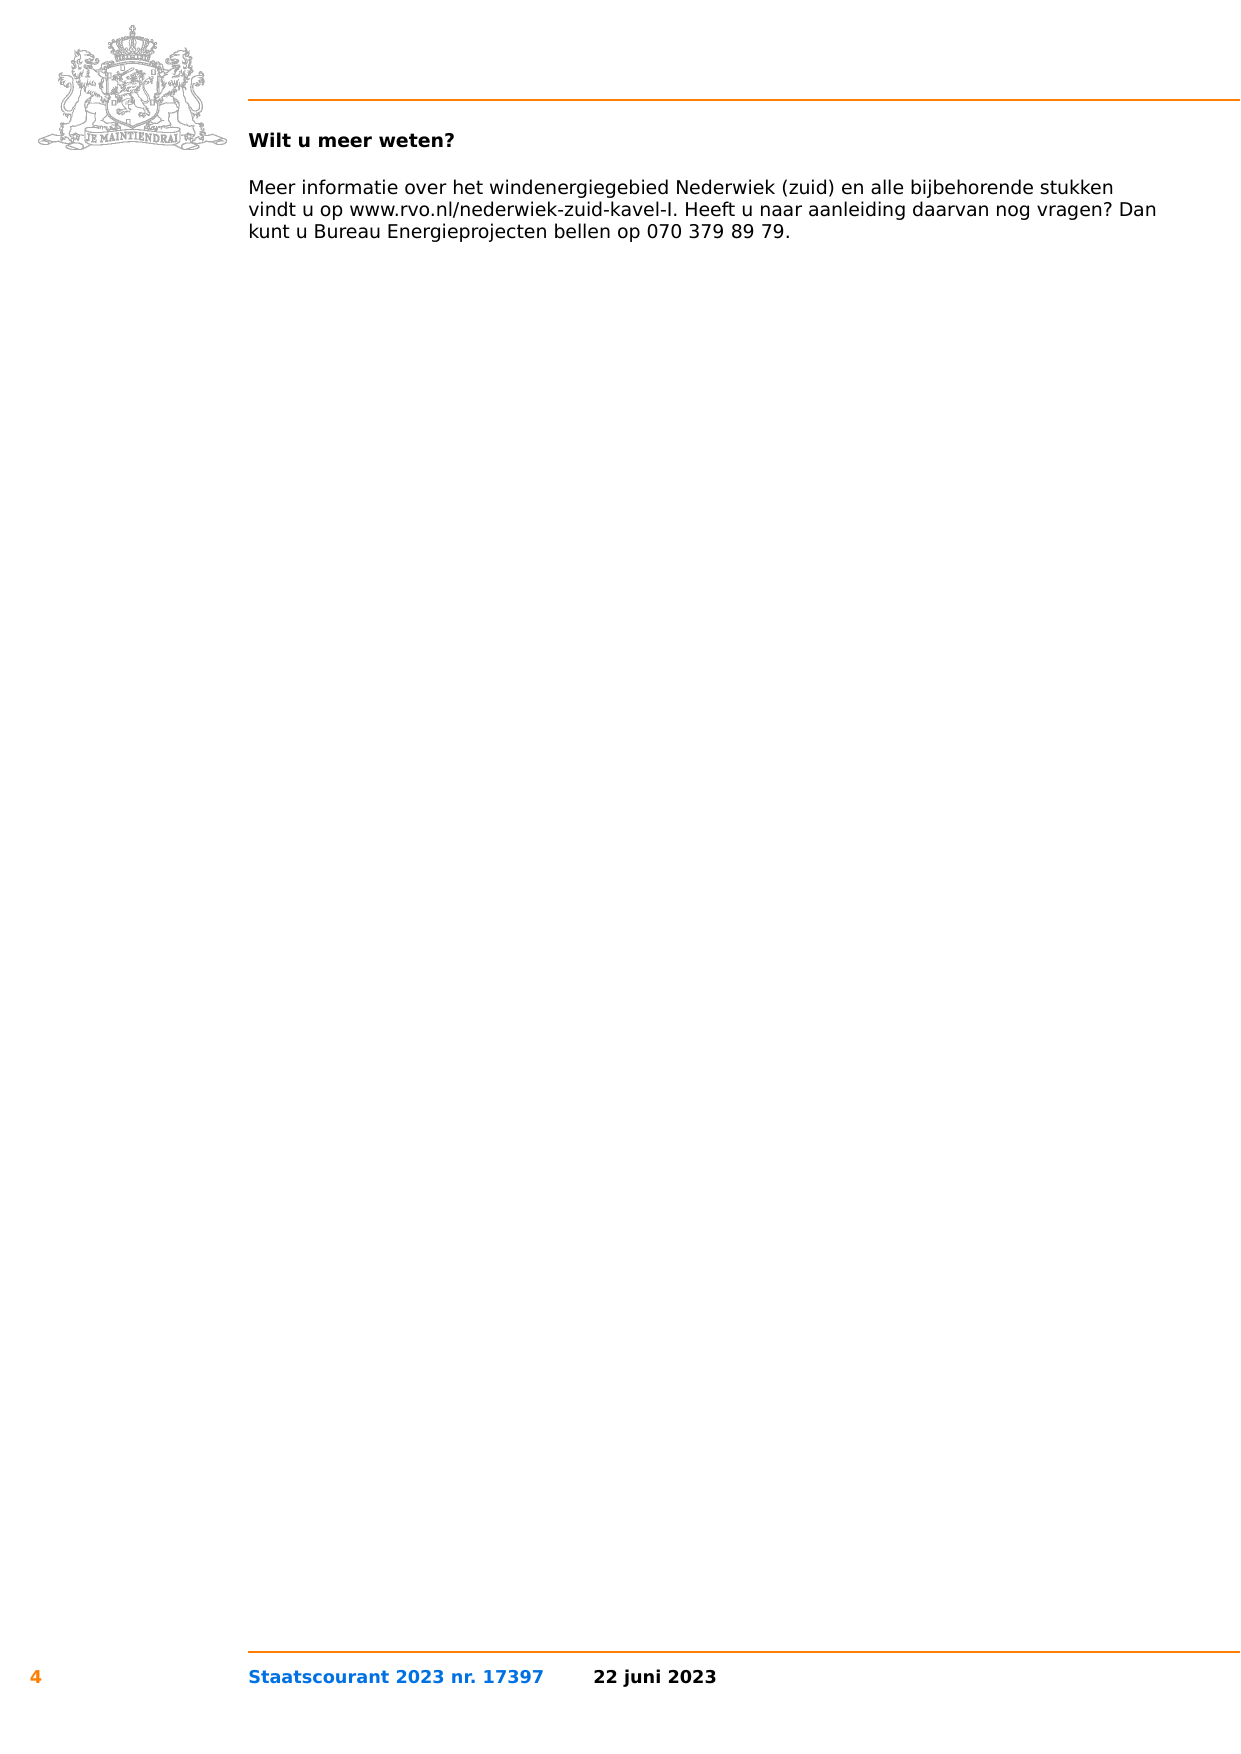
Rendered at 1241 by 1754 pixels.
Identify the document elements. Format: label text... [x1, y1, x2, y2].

subtitle Wilt u meer weten? [248, 130, 1163, 152]
picture [38, 25, 227, 150]
text Meer informatie over het windenergiegebied Nederwiek (zuid) en alle bijbehorende stukken vindt u op www.rvo.nl/nederwiek-zuid-kavel-I. Heeft u naar aanleiding daarvan nog vragen? Dan kunt u Bureau Energieprojecten bellen op 070 379 89 79. [248, 177, 1163, 243]
